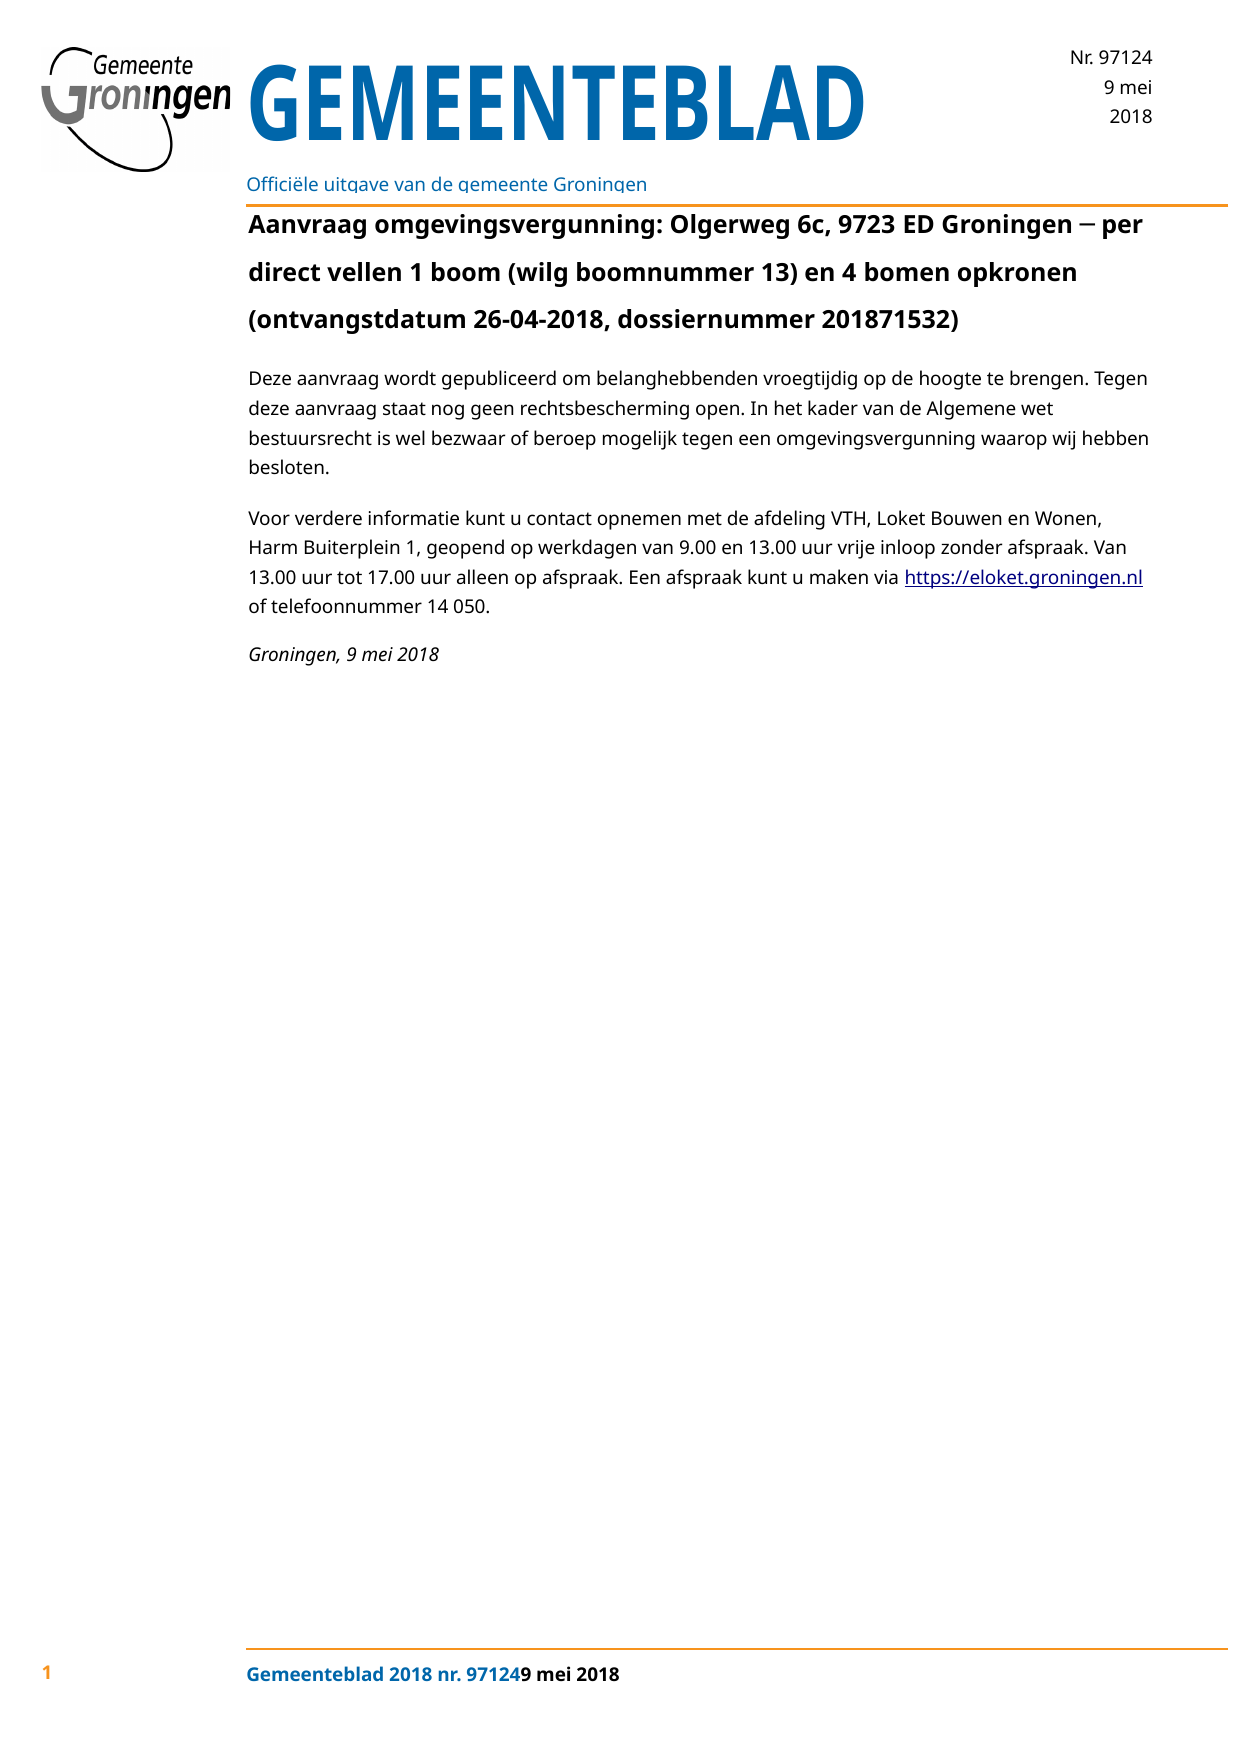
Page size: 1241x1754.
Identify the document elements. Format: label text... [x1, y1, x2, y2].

picture [41, 47, 231, 172]
text Voor verdere informatie kunt u contact opnemen met de afdeling VTH, Loket Bouwen en Wonen, Harm Buiterplein 1, geopend op werkdagen van 9.00 en 13.00 uur vrije inloop zonder afspraak. Van 13.00 uur tot 17.00 uur alleen op afspraak. Een afspraak kunt u maken via https://eloket.groningen.nl of telefoonnummer 14 050. [248, 505, 1152, 619]
text Groningen, 9 mei 2018 [248, 641, 1152, 667]
text Deze aanvraag wordt gepubliceerd om belanghebbenden vroegtijdig op de hoogte te brengen. Tegen deze aanvraag staat nog geen rechtsbescherming open. In het kader van de Algemene wet bestuursrecht is wel bezwaar of beroep mogelijk tegen een omgevingsvergunning waarop wij hebben besloten. [248, 366, 1152, 480]
text Aanvraag omgevingsvergunning: Olgerweg 6c, 9723 ED Groningen ─ per direct vellen 1 boom (wilg boomnummer 13) en 4 bomen opkronen (ontvangstdatum 26-04-2018, dossiernummer 201871532) [248, 207, 1152, 336]
